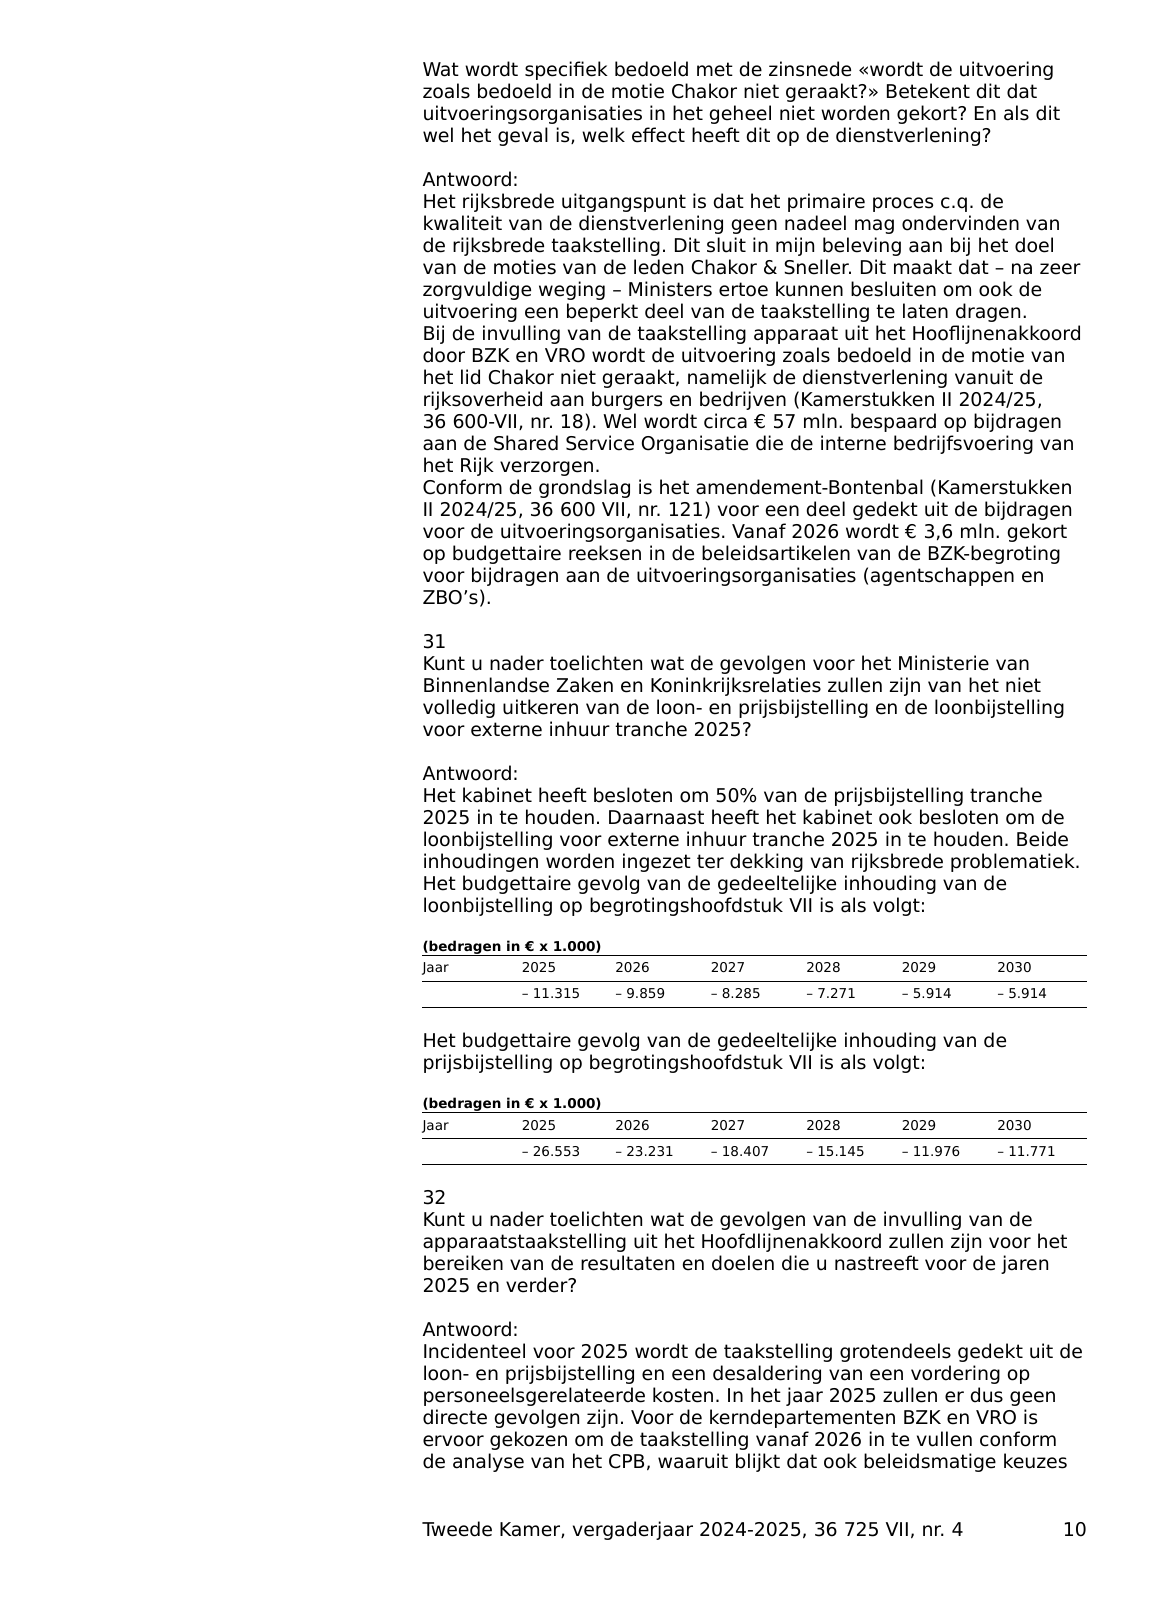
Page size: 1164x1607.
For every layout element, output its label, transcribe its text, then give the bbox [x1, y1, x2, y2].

text Conform de grondslag is het amendement-Bontenbal (Kamerstukken II 2024/25, 36 600 VII, nr. 121) voor een deel gedekt uit de bijdragen voor de uitvoeringsorganisaties. Vanaf 2026 wordt € 3,6 mln. gekort op budgettaire reeksen in de beleidsartikelen van de BZK-begroting voor bijdragen aan de uitvoeringsorganisaties (agentschappen en ZBO’s). [422, 477, 1087, 609]
table_cell – 15.145 [800, 1139, 896, 1164]
table_cell [422, 982, 516, 1007]
table_cell 2026 [609, 956, 704, 981]
text 32 [422, 1187, 1087, 1209]
table_cell – 26.553 [516, 1139, 609, 1164]
table_cell – 11.315 [516, 982, 609, 1007]
table_cell 2030 [991, 1113, 1087, 1138]
text Antwoord: [422, 1319, 1087, 1341]
table_cell – 9.859 [609, 982, 704, 1007]
text Het kabinet heeft besloten om 50% van de prijsbijstelling tranche 2025 in te houden. Daarnaast heeft het kabinet ook besloten om de loonbĳstelling voor externe inhuur tranche 2025 in te houden. Beide inhoudingen worden ingezet ter dekking van rijksbrede problematiek. Het budgettaire gevolg van de gedeeltelijke inhouding van de loonbijstelling op begrotingshoofdstuk VII is als volgt: [422, 785, 1087, 917]
table_cell – 5.914 [896, 982, 991, 1007]
table_cell 2026 [609, 1113, 704, 1138]
table_cell 2029 [896, 1113, 991, 1138]
text Antwoord: [422, 169, 1087, 191]
text 31 [422, 631, 1087, 653]
table_cell – 23.231 [609, 1139, 704, 1164]
table_header (bedragen in € x 1.000) [422, 939, 1087, 954]
table_cell 2030 [991, 956, 1087, 981]
table_cell – 7.271 [800, 982, 896, 1007]
text Het budgettaire gevolg van de gedeeltelijke inhouding van de prijsbijstelling op begrotingshoofdstuk VII is als volgt: [422, 1030, 1087, 1074]
table_cell – 18.407 [705, 1139, 800, 1164]
table_cell – 11.771 [991, 1139, 1087, 1164]
text Antwoord: [422, 763, 1087, 785]
table_cell [422, 1139, 516, 1164]
table_cell Jaar [422, 956, 516, 981]
table_header (bedragen in € x 1.000) [422, 1096, 1087, 1112]
text Het rijksbrede uitgangspunt is dat het primaire proces c.q. de kwaliteit van de dienstverlening geen nadeel mag ondervinden van de rijksbrede taakstelling. Dit sluit in mijn beleving aan bij het doel van de moties van de leden Chakor & Sneller. Dit maakt dat – na zeer zorgvuldige weging – Ministers ertoe kunnen besluiten om ook de uitvoering een beperkt deel van de taakstelling te laten dragen. [422, 191, 1087, 323]
text Kunt u nader toelichten wat de gevolgen van de invulling van de apparaatstaakstelling uit het Hoofdlijnenakkoord zullen zijn voor het bereiken van de resultaten en doelen die u nastreeft voor de jaren 2025 en verder? [422, 1209, 1087, 1297]
text Wat wordt specifiek bedoeld met de zinsnede «wordt de uitvoering zoals bedoeld in de motie Chakor niet geraakt?» Betekent dit dat uitvoeringsorganisaties in het geheel niet worden gekort? En als dit wel het geval is, welk effect heeft dit op de dienstverlening? [422, 59, 1087, 147]
table_cell 2027 [705, 956, 800, 981]
table_cell 2027 [705, 1113, 800, 1138]
table_cell – 8.285 [705, 982, 800, 1007]
table_cell 2025 [516, 1113, 609, 1138]
table_cell – 11.976 [896, 1139, 991, 1164]
text Bij de invulling van de taakstelling apparaat uit het Hooflijnenakkoord door BZK en VRO wordt de uitvoering zoals bedoeld in de motie van het lid Chakor niet geraakt, namelijk de dienstverlening vanuit de rijksoverheid aan burgers en bedrijven (Kamerstukken II 2024/25, 36 600-VII, nr. 18). Wel wordt circa € 57 mln. bespaard op bijdragen aan de Shared Service Organisatie die de interne bedrijfsvoering van het Rijk verzorgen. [422, 323, 1087, 477]
table_cell 2028 [800, 1113, 896, 1138]
table_cell 2025 [516, 956, 609, 981]
text Incidenteel voor 2025 wordt de taakstelling grotendeels gedekt uit de loon- en prijsbijstelling en een desaldering van een vordering op personeelsgerelateerde kosten. In het jaar 2025 zullen er dus geen directe gevolgen zijn. Voor de kerndepartementen BZK en VRO is ervoor gekozen om de taakstelling vanaf 2026 in te vullen conform de analyse van het CPB, waaruit blijkt dat ook beleidsmatige keuzes [422, 1341, 1087, 1473]
table_cell – 5.914 [991, 982, 1087, 1007]
table_cell Jaar [422, 1113, 516, 1138]
table_cell 2028 [800, 956, 896, 981]
table_cell 2029 [896, 956, 991, 981]
text Kunt u nader toelichten wat de gevolgen voor het Ministerie van Binnenlandse Zaken en Koninkrijksrelaties zullen zijn van het niet volledig uitkeren van de loon- en prijsbijstelling en de loonbijstelling voor externe inhuur tranche 2025? [422, 653, 1087, 741]
